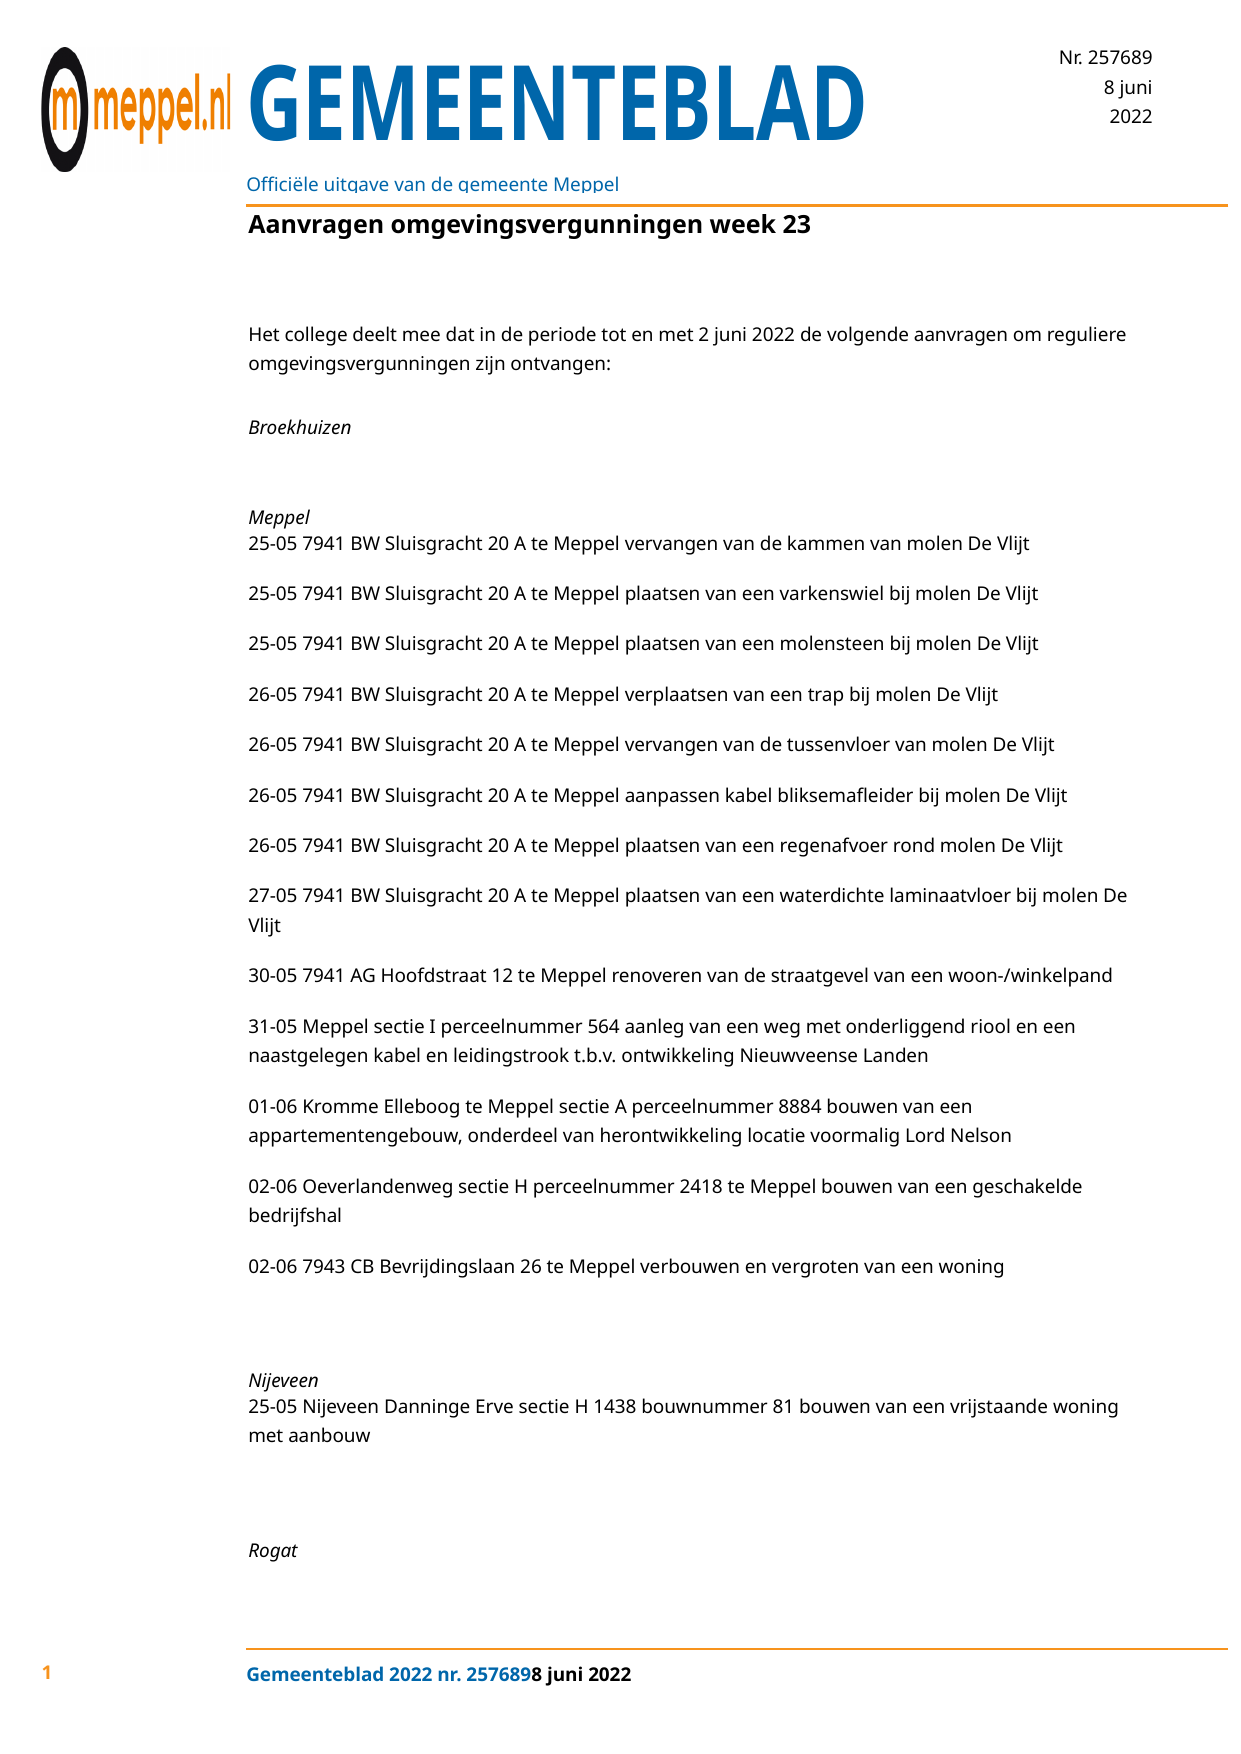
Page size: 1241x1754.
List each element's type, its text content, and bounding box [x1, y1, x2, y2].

text Aanvragen omgevingsvergunningen week 23 [248, 207, 1152, 241]
text 25-05 7941 BW Sluisgracht 20 A te Meppel plaatsen van een molensteen bij molen De Vlijt [248, 631, 1152, 656]
text 31-05 Meppel sectie I perceelnummer 564 aanleg van een weg met onderliggend riool en een naastgelegen kabel en leidingstrook t.b.v. ontwikkeling Nieuwveense Landen [248, 1013, 1152, 1068]
text Meppel [248, 504, 1152, 530]
text 25-05 7941 BW Sluisgracht 20 A te Meppel plaatsen van een varkenswiel bij molen De Vlijt [248, 580, 1152, 606]
text Nijeveen [248, 1367, 1152, 1393]
text 01-06 Kromme Elleboog te Meppel sectie A perceelnummer 8884 bouwen van een appartementengebouw, onderdeel van herontwikkeling locatie voormalig Lord Nelson [248, 1093, 1152, 1148]
text 25-05 Nijeveen Danninge Erve sectie H 1438 bouwnummer 81 bouwen van een vrijstaande woning met aanbouw [248, 1393, 1152, 1448]
text 26-05 7941 BW Sluisgracht 20 A te Meppel plaatsen van een regenafvoer rond molen De Vlijt [248, 832, 1152, 858]
text 02-06 Oeverlandenweg sectie H perceelnummer 2418 te Meppel bouwen van een geschakelde bedrijfshal [248, 1173, 1152, 1228]
text 26-05 7941 BW Sluisgracht 20 A te Meppel aanpassen kabel bliksemafleider bij molen De Vlijt [248, 782, 1152, 807]
text 26-05 7941 BW Sluisgracht 20 A te Meppel verplaatsen van een trap bij molen De Vlijt [248, 681, 1152, 707]
picture [41, 47, 231, 172]
text 26-05 7941 BW Sluisgracht 20 A te Meppel vervangen van de tussenvloer van molen De Vlijt [248, 731, 1152, 757]
text Rogat [248, 1537, 1152, 1563]
text 27-05 7941 BW Sluisgracht 20 A te Meppel plaatsen van een waterdichte laminaatvloer bij molen De Vlijt [248, 883, 1152, 938]
text 02-06 7943 CB Bevrijdingslaan 26 te Meppel verbouwen en vergroten van een woning [248, 1253, 1152, 1279]
text Het college deelt mee dat in de periode tot en met 2 juni 2022 de volgende aanvragen om reguliere omgevingsvergunningen zijn ontvangen: [248, 321, 1152, 376]
text 25-05 7941 BW Sluisgracht 20 A te Meppel vervangen van de kammen van molen De Vlijt [248, 530, 1152, 555]
text Broekhuizen [248, 414, 1152, 440]
text 30-05 7941 AG Hoofdstraat 12 te Meppel renoveren van de straatgevel van een woon-/winkelpand [248, 963, 1152, 988]
